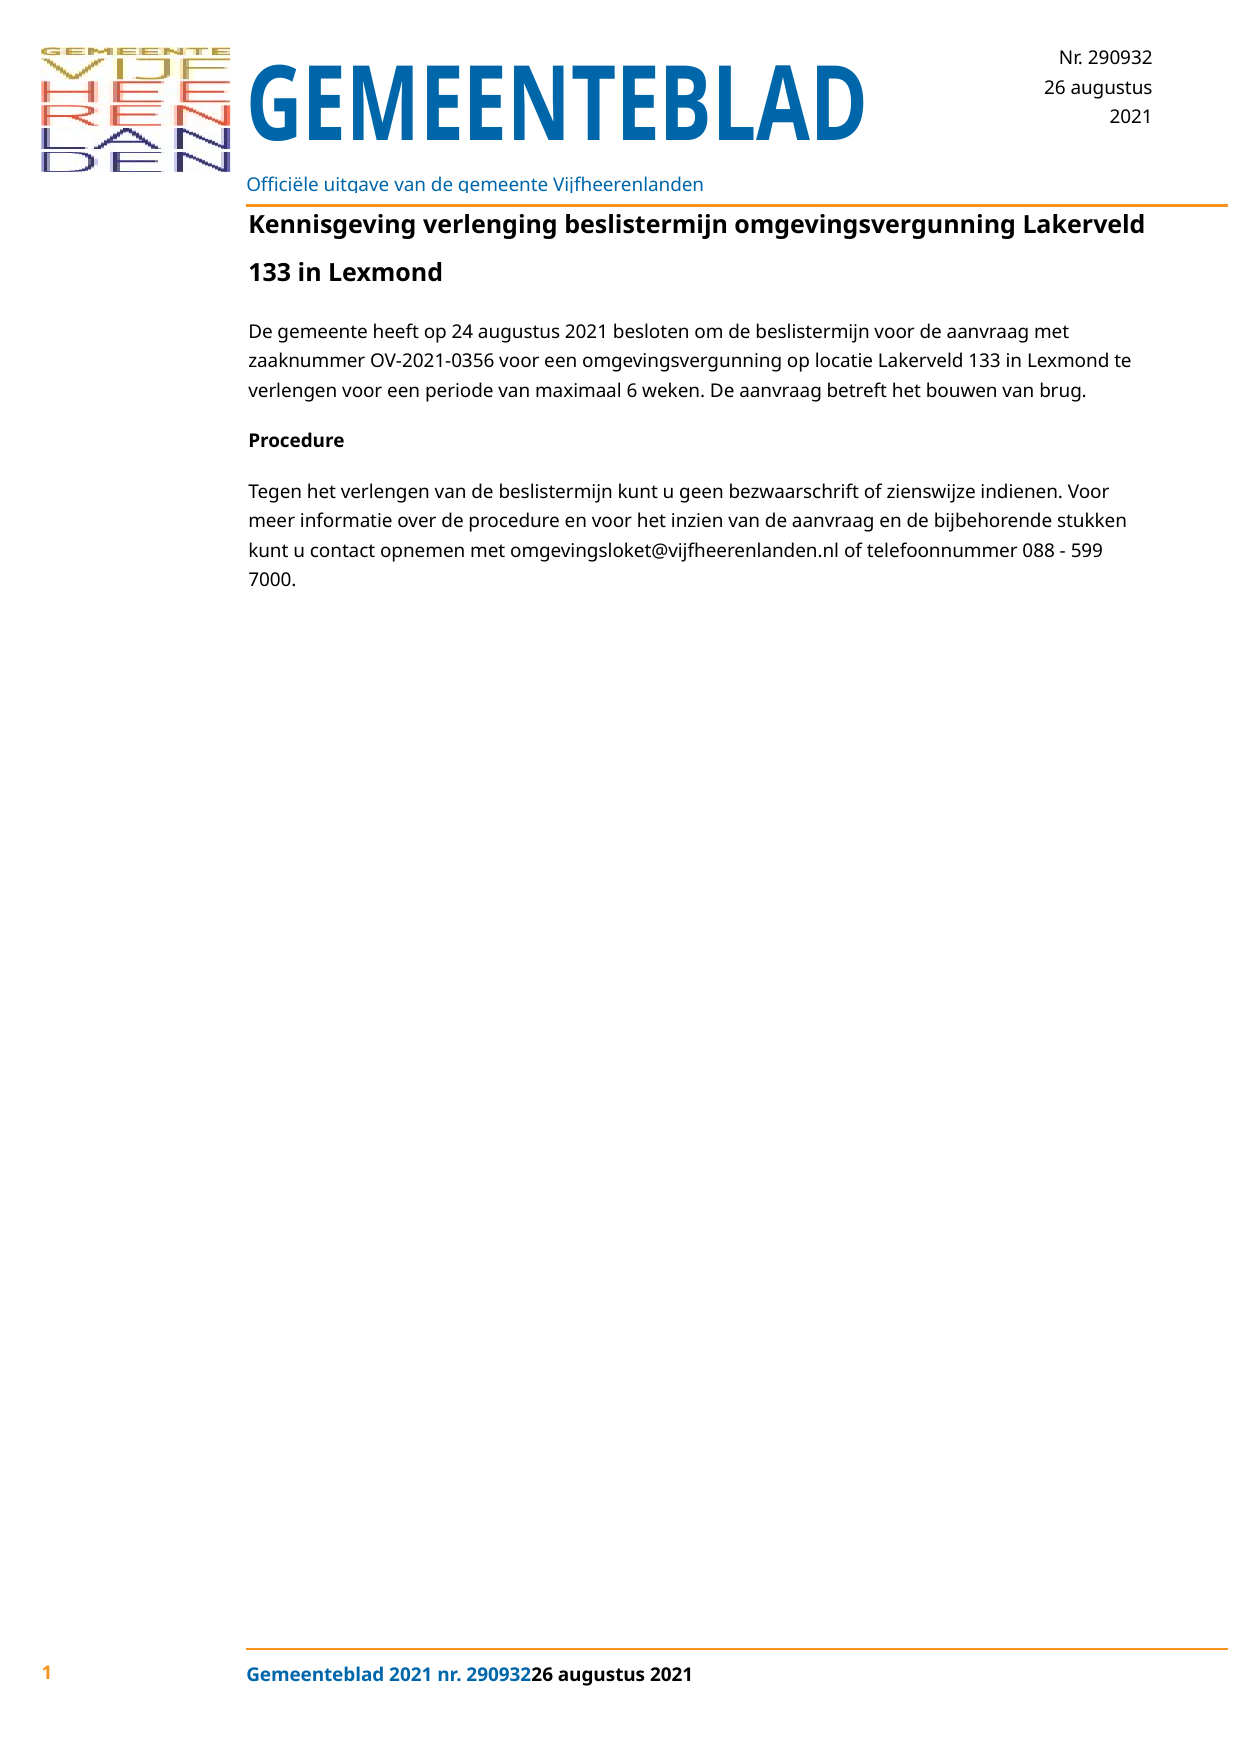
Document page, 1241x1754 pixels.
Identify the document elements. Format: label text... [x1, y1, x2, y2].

picture [41, 47, 231, 172]
text Tegen het verlengen van de beslistermijn kunt u geen bezwaarschrift of zienswijze indienen. Voor meer informatie over de procedure en voor het inzien van de aanvraag en de bijbehorende stukken kunt u contact opnemen met omgevingsloket@vijfheerenlanden.nl of telefoonnummer 088 - 599 7000. [248, 478, 1152, 592]
text De gemeente heeft op 24 augustus 2021 besloten om de beslistermijn voor de aanvraag met zaaknummer OV-2021-0356 voor een omgevingsvergunning op locatie Lakerveld 133 in Lexmond te verlengen voor een periode van maximaal 6 weken. De aanvraag betreft het bouwen van brug. [248, 318, 1152, 403]
text Kennisgeving verlenging beslistermijn omgevingsvergunning Lakerveld 133 in Lexmond [248, 207, 1152, 288]
text Procedure [248, 427, 1152, 453]
